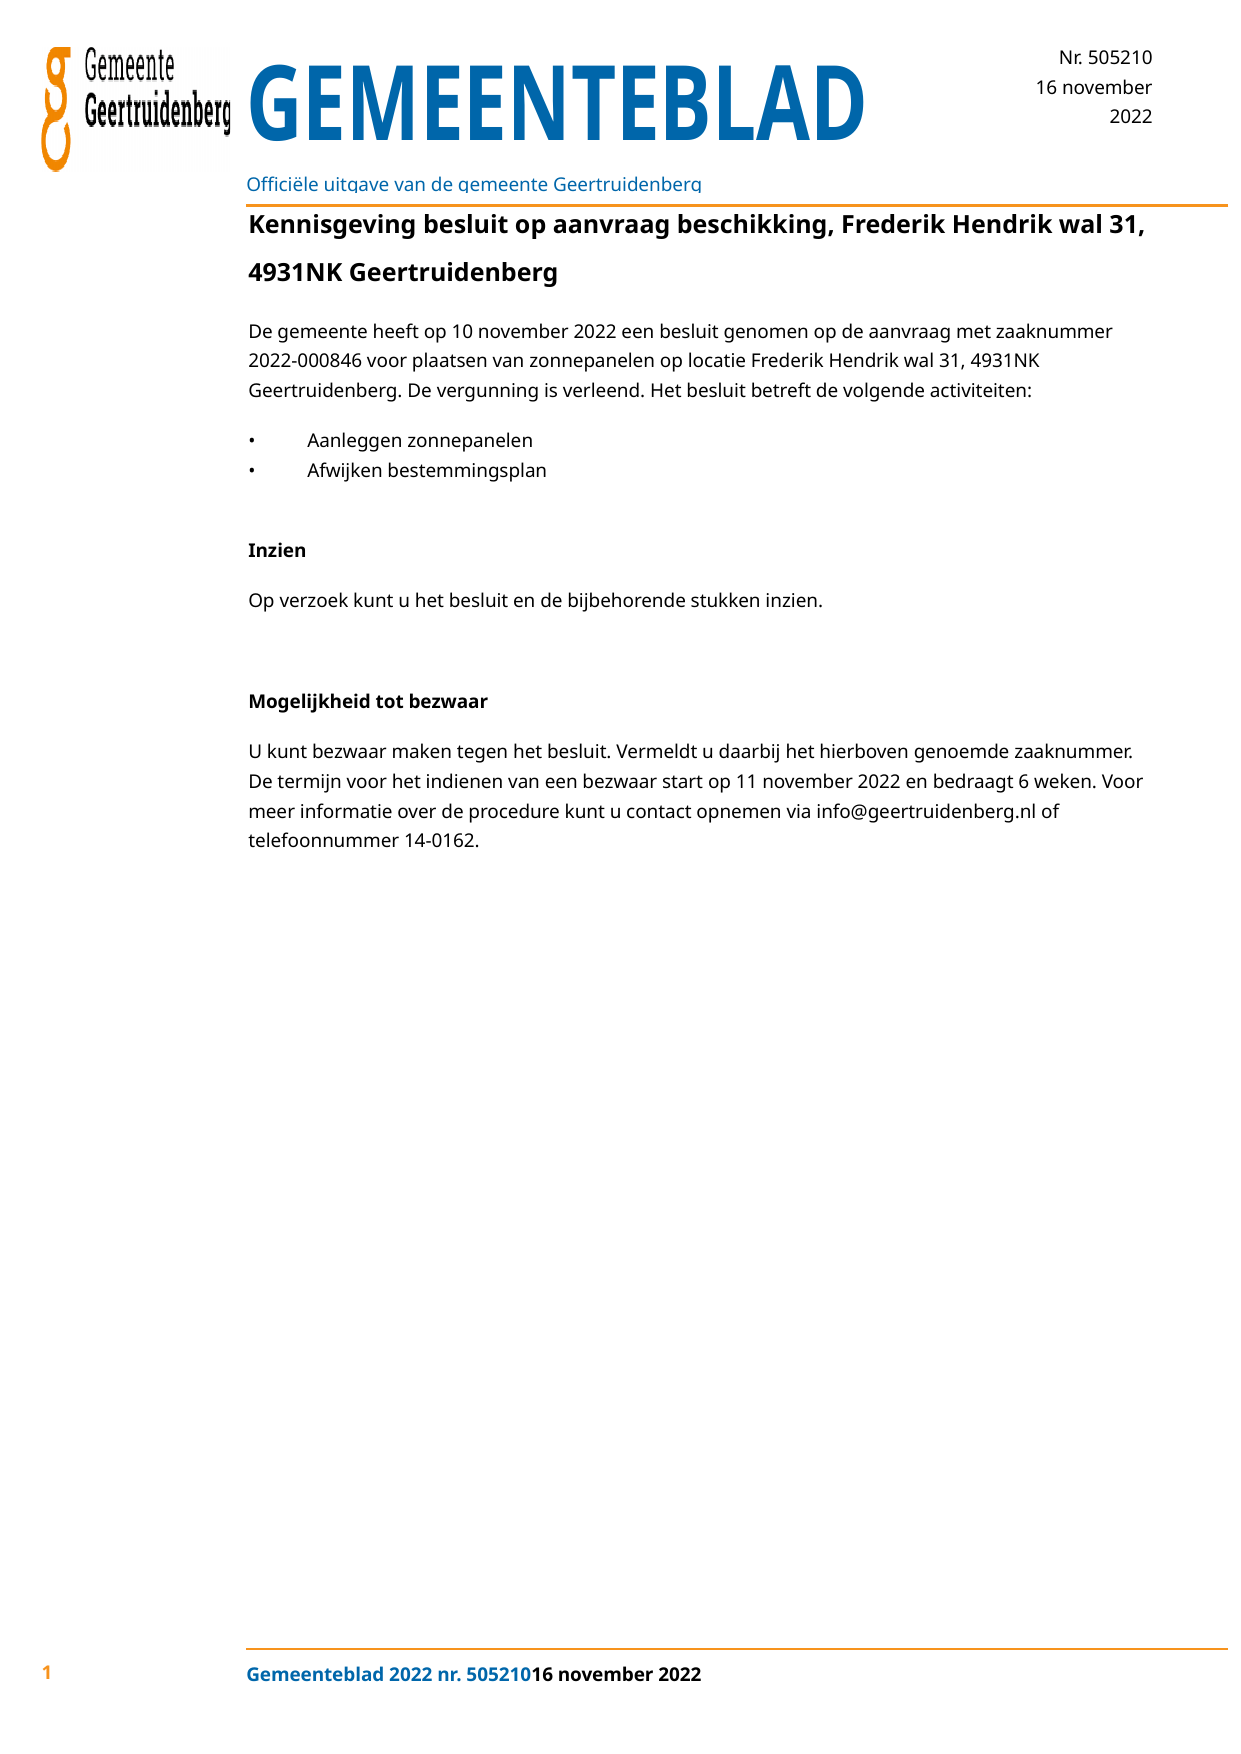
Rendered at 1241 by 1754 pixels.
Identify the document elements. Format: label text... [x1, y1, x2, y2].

text U kunt bezwaar maken tegen het besluit. Vermeldt u daarbij het hierboven genoemde zaaknummer. De termijn voor het indienen van een bezwaar start op 11 november 2022 en bedraagt 6 weken. Voor meer informatie over de procedure kunt u contact opnemen via info@geertruidenberg.nl of telefoonnummer 14-0162. [248, 739, 1152, 853]
list Afwijken bestemmingsplan [248, 457, 1152, 483]
list Aanleggen zonnepanelen [248, 427, 1152, 453]
text Kennisgeving besluit op aanvraag beschikking, Frederik Hendrik wal 31, 4931NK Geertruidenberg [248, 207, 1152, 288]
picture [41, 47, 231, 172]
text Mogelijkheid tot bezwaar [248, 688, 1152, 714]
text Op verzoek kunt u het besluit en de bijbehorende stukken inzien. [248, 587, 1152, 613]
text Inzien [248, 537, 1152, 563]
text De gemeente heeft op 10 november 2022 een besluit genomen op de aanvraag met zaaknummer 2022-000846 voor plaatsen van zonnepanelen op locatie Frederik Hendrik wal 31, 4931NK Geertruidenberg. De vergunning is verleend. Het besluit betreft de volgende activiteiten: [248, 318, 1152, 403]
